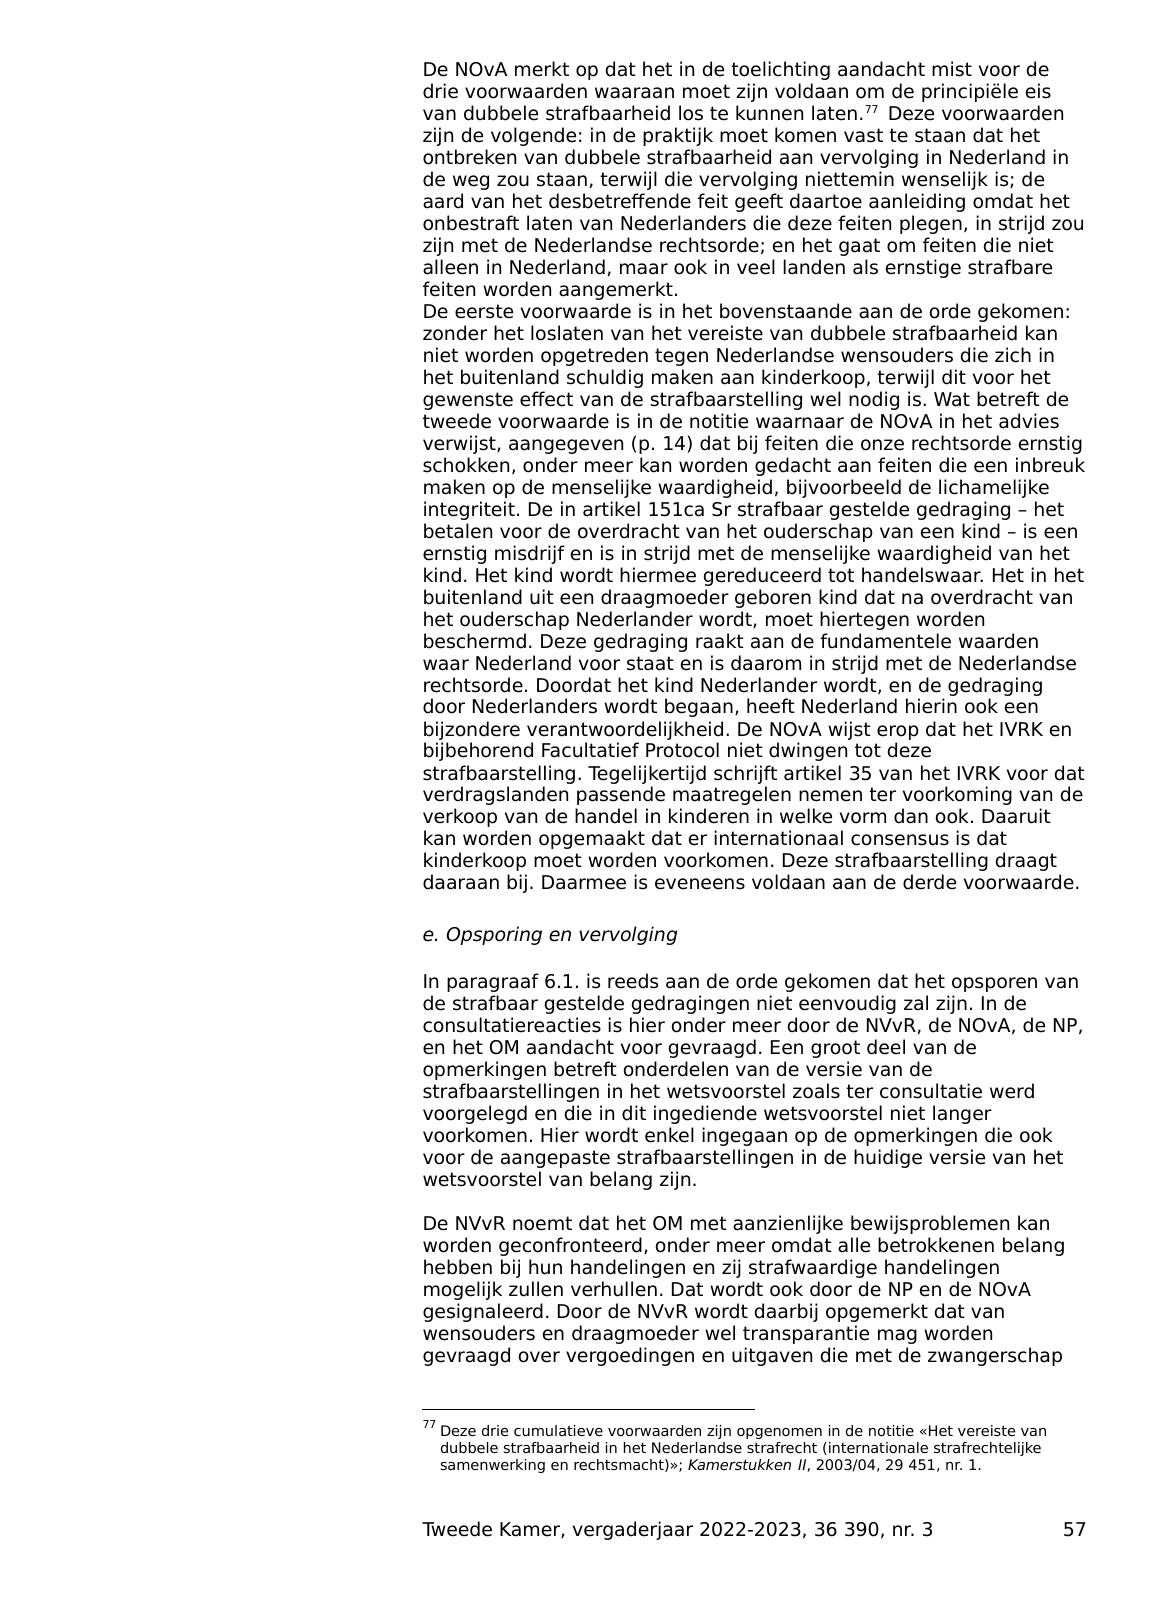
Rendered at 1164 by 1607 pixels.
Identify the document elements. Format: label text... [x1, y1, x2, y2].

text Deze drie cumulatieve voorwaarden zijn opgenomen in de notitie «Het vereiste van dubbele strafbaarheid in het Nederlandse strafrecht (internationale strafrechtelijke samenwerking en rechtsmacht)»; Kamerstukken II, 2003/04, 29 451, nr. 1. [422, 1418, 1087, 1474]
text De NVvR noemt dat het OM met aanzienlijke bewijsproblemen kan worden geconfronteerd, onder meer omdat alle betrokkenen belang hebben bij hun handelingen en zij strafwaardige handelingen mogelijk zullen verhullen. Dat wordt ook door de NP en de NOvA gesignaleerd. Door de NVvR wordt daarbij opgemerkt dat van wensouders en draagmoeder wel transparantie mag worden gevraagd over vergoedingen en uitgaven die met de zwangerschap [422, 1213, 1087, 1367]
text De eerste voorwaarde is in het bovenstaande aan de orde gekomen: zonder het loslaten van het vereiste van dubbele strafbaarheid kan niet worden opgetreden tegen Nederlandse wensouders die zich in het buitenland schuldig maken aan kinderkoop, terwijl dit voor het gewenste effect van de strafbaarstelling wel nodig is. Wat betreft de tweede voorwaarde is in de notitie waarnaar de NOvA in het advies verwijst, aangegeven (p. 14) dat bij feiten die onze rechtsorde ernstig schokken, onder meer kan worden gedacht aan feiten die een inbreuk maken op de menselijke waardigheid, bijvoorbeeld de lichamelijke integriteit. De in artikel 151ca Sr strafbaar gestelde gedraging – het betalen voor de overdracht van het ouderschap van een kind – is een ernstig misdrijf en is in strijd met de menselijke waardigheid van het kind. Het kind wordt hiermee gereduceerd tot handelswaar. Het in het buitenland uit een draagmoeder geboren kind dat na overdracht van het ouderschap Nederlander wordt, moet hiertegen worden beschermd. Deze gedraging raakt aan de fundamentele waarden waar Nederland voor staat en is daarom in strijd met de Nederlandse rechtsorde. Doordat het kind Nederlander wordt, en de gedraging door Nederlanders wordt begaan, heeft Nederland hierin ook een bijzondere verantwoordelijkheid. De NOvA wijst erop dat het IVRK en bijbehorend Facultatief Protocol niet dwingen tot deze strafbaarstelling. Tegelijkertijd schrijft artikel 35 van het IVRK voor dat verdragslanden passende maatregelen nemen ter voorkoming van de verkoop van de handel in kinderen in welke vorm dan ook. Daaruit kan worden opgemaakt dat er internationaal consensus is dat kinderkoop moet worden voorkomen. Deze strafbaarstelling draagt daaraan bij. Daarmee is eveneens voldaan aan de derde voorwaarde. [422, 301, 1087, 894]
text In paragraaf 6.1. is reeds aan de orde gekomen dat het opsporen van de strafbaar gestelde gedragingen niet eenvoudig zal zijn. In de consultatiereacties is hier onder meer door de NVvR, de NOvA, de NP, en het OM aandacht voor gevraagd. Een groot deel van de opmerkingen betreft onderdelen van de versie van de strafbaarstellingen in het wetsvoorstel zoals ter consultatie werd voorgelegd en die in dit ingediende wetsvoorstel niet langer voorkomen. Hier wordt enkel ingegaan op de opmerkingen die ook voor de aangepaste strafbaarstellingen in de huidige versie van het wetsvoorstel van belang zijn. [422, 971, 1087, 1191]
subtitle e. Opsporing en vervolging [422, 924, 1087, 946]
text De NOvA merkt op dat het in de toelichting aandacht mist voor de drie voorwaarden waaraan moet zijn voldaan om de principiële eis van dubbele strafbaarheid los te kunnen laten. Deze voorwaarden zijn de volgende: in de praktijk moet komen vast te staan dat het ontbreken van dubbele strafbaarheid aan vervolging in Nederland in de weg zou staan, terwijl die vervolging niettemin wenselijk is; de aard van het desbetreffende feit geeft daartoe aanleiding omdat het onbestraft laten van Nederlanders die deze feiten plegen, in strijd zou zijn met de Nederlandse rechtsorde; en het gaat om feiten die niet alleen in Nederland, maar ook in veel landen als ernstige strafbare feiten worden aangemerkt. [422, 59, 1087, 301]
